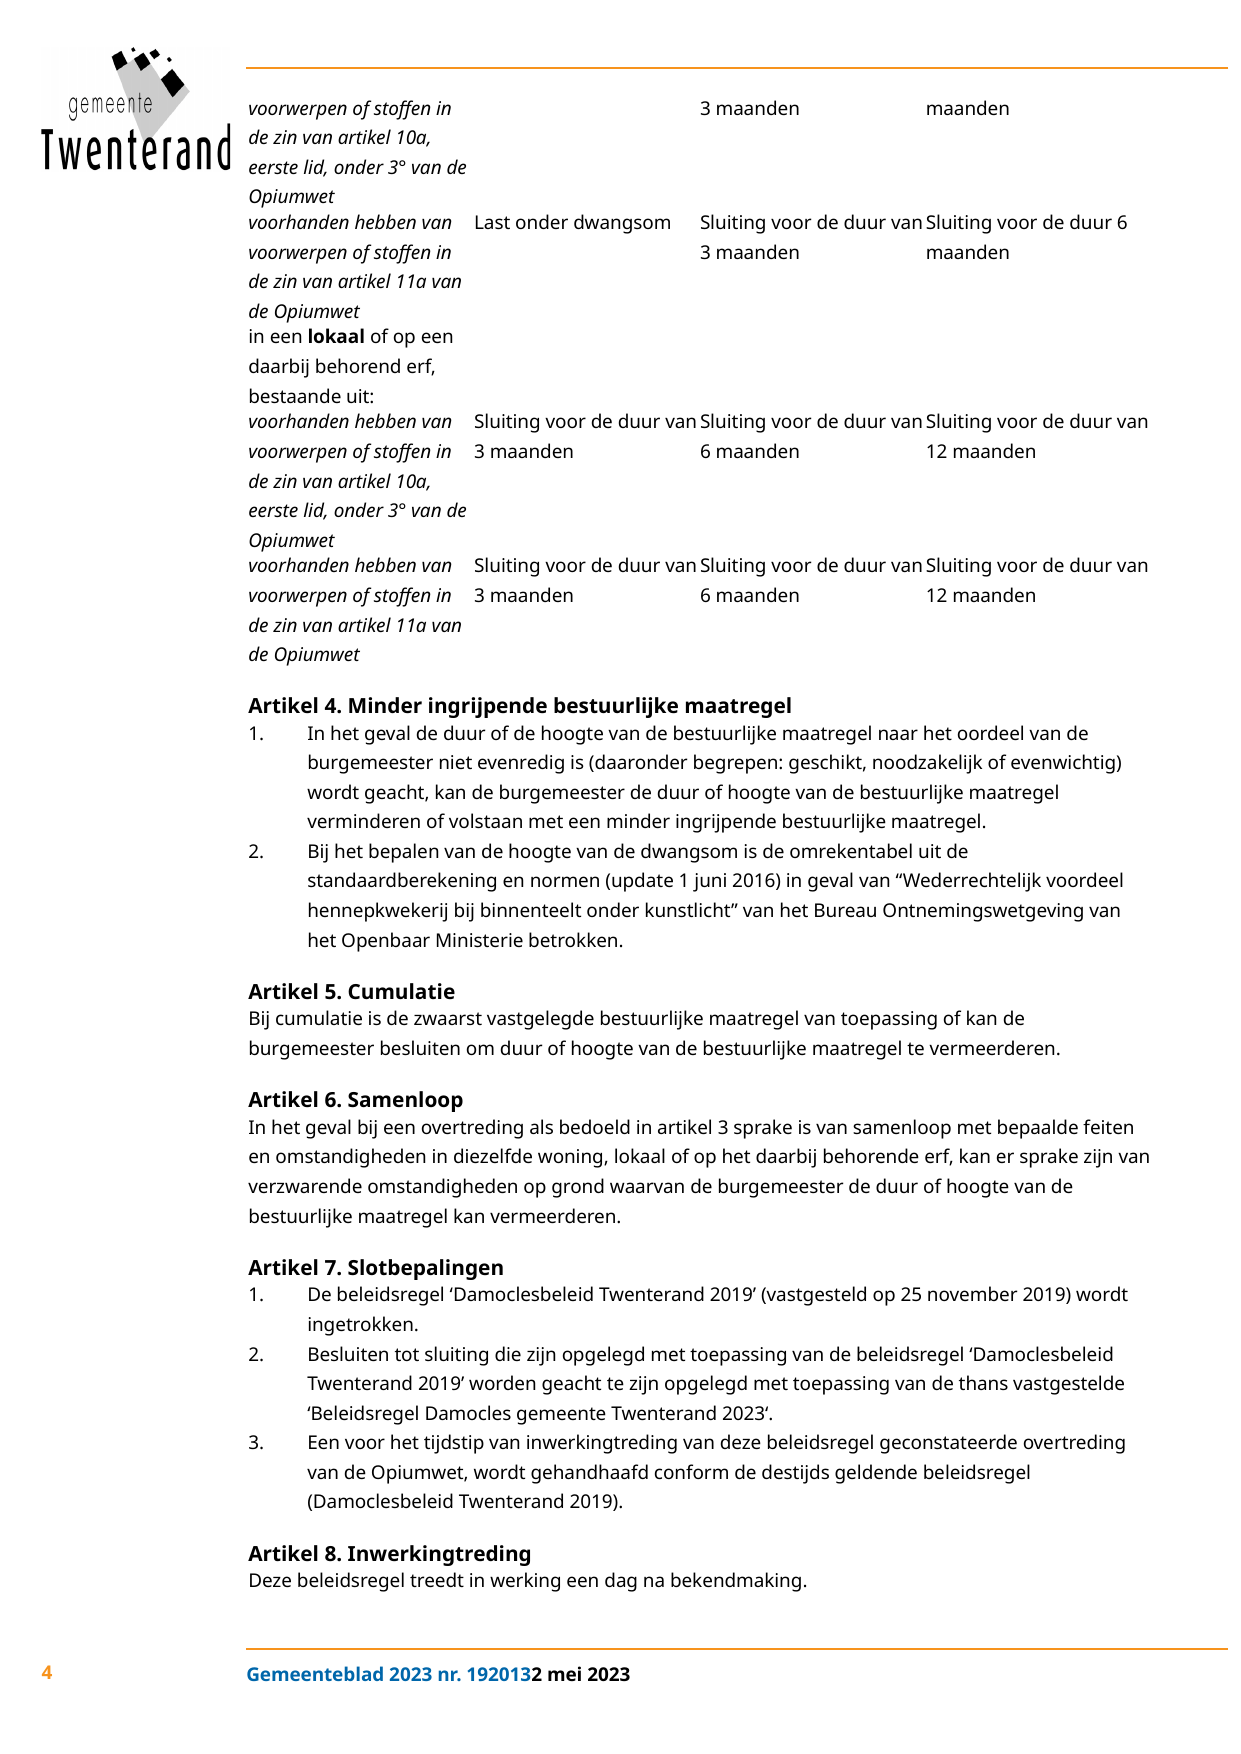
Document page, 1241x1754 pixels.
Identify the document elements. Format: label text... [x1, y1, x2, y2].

text Artikel 5. Cumulatie [248, 977, 1152, 1006]
list Bij het bepalen van de hoogte van de dwangsom is de omrekentabel uit de standaardberekening en normen (update 1 juni 2016) in geval van “Wederrechtelijk voordeel hennepkwekerij bij binnenteelt onder kunstlicht” van het Bureau Ontnemingswetgeving van het Openbaar Ministerie betrokken. [248, 838, 1152, 952]
table_cell maanden [926, 95, 1152, 209]
table_cell Sluiting voor de duur van 12 maanden [926, 409, 1152, 553]
table_cell Sluiting voor de duur van 6 maanden [700, 553, 926, 667]
table_cell 3 maanden [700, 95, 926, 209]
text Bij cumulatie is de zwaarst vastgelegde bestuurlijke maatregel van toepassing of kan de burgemeester besluiten om duur of hoogte van de bestuurlijke maatregel te vermeerderen. [248, 1006, 1152, 1061]
table_cell [474, 95, 700, 209]
picture [41, 47, 231, 172]
list De beleidsregel ‘Damoclesbeleid Twenterand 2019’ (vastgesteld op 25 november 2019) wordt ingetrokken. [248, 1282, 1152, 1337]
text Artikel 4. Minder ingrijpende bestuurlijke maatregel [248, 691, 1152, 720]
table_cell in een lokaal of op een daarbij behorend erf, bestaande uit: [248, 324, 474, 409]
text Deze beleidsregel treedt in werking een dag na bekendmaking. [248, 1568, 1152, 1593]
list In het geval de duur of de hoogte van de bestuurlijke maatregel naar het oordeel van de burgemeester niet evenredig is (daaronder begrepen: geschikt, noodzakelijk of evenwichtig) wordt geacht, kan de burgemeester de duur of hoogte van de bestuurlijke maatregel verminderen of volstaan met een minder ingrijpende bestuurlijke maatregel. [248, 720, 1152, 834]
table_cell Sluiting voor de duur 6 maanden [926, 209, 1152, 324]
table_cell Sluiting voor de duur van 6 maanden [700, 409, 926, 553]
table_cell Sluiting voor de duur van 3 maanden [474, 553, 700, 667]
table_cell voorhanden hebben van voorwerpen of stoffen in de zin van artikel 11a van de Opiumwet [248, 553, 474, 667]
table_cell voorhanden hebben van voorwerpen of stoffen in de zin van artikel 10a, eerste lid, onder 3° van de Opiumwet [248, 409, 474, 553]
table_cell Last onder dwangsom [474, 209, 700, 324]
table_cell voorwerpen of stoffen in de zin van artikel 10a, eerste lid, onder 3° van de Opiumwet [248, 95, 474, 209]
table_cell Sluiting voor de duur van 3 maanden [700, 209, 926, 324]
list Besluiten tot sluiting die zijn opgelegd met toepassing van de beleidsregel ‘Damoclesbeleid Twenterand 2019’ worden geacht te zijn opgelegd met toepassing van de thans vastgestelde ‘Beleidsregel Damocles gemeente Twenterand 2023‘. [248, 1341, 1152, 1426]
text Artikel 6. Samenloop [248, 1086, 1152, 1114]
table_cell [700, 324, 926, 409]
text Artikel 7. Slotbepalingen [248, 1253, 1152, 1282]
text In het geval bij een overtreding als bedoeld in artikel 3 sprake is van samenloop met bepaalde feiten en omstandigheden in diezelfde woning, lokaal of op het daarbij behorende erf, kan er sprake zijn van verzwarende omstandigheden op grond waarvan de burgemeester de duur of hoogte van de bestuurlijke maatregel kan vermeerderen. [248, 1114, 1152, 1228]
table_cell Sluiting voor de duur van 3 maanden [474, 409, 700, 553]
table_cell [474, 324, 700, 409]
table_cell Sluiting voor de duur van 12 maanden [926, 553, 1152, 667]
list Een voor het tijdstip van inwerkingtreding van deze beleidsregel geconstateerde overtreding van de Opiumwet, wordt gehandhaafd conform de destijds geldende beleidsregel (Damoclesbeleid Twenterand 2019). [248, 1429, 1152, 1514]
text Artikel 8. Inwerkingtreding [248, 1539, 1152, 1568]
table_cell voorhanden hebben van voorwerpen of stoffen in de zin van artikel 11a van de Opiumwet [248, 209, 474, 324]
table_cell [926, 324, 1152, 409]
